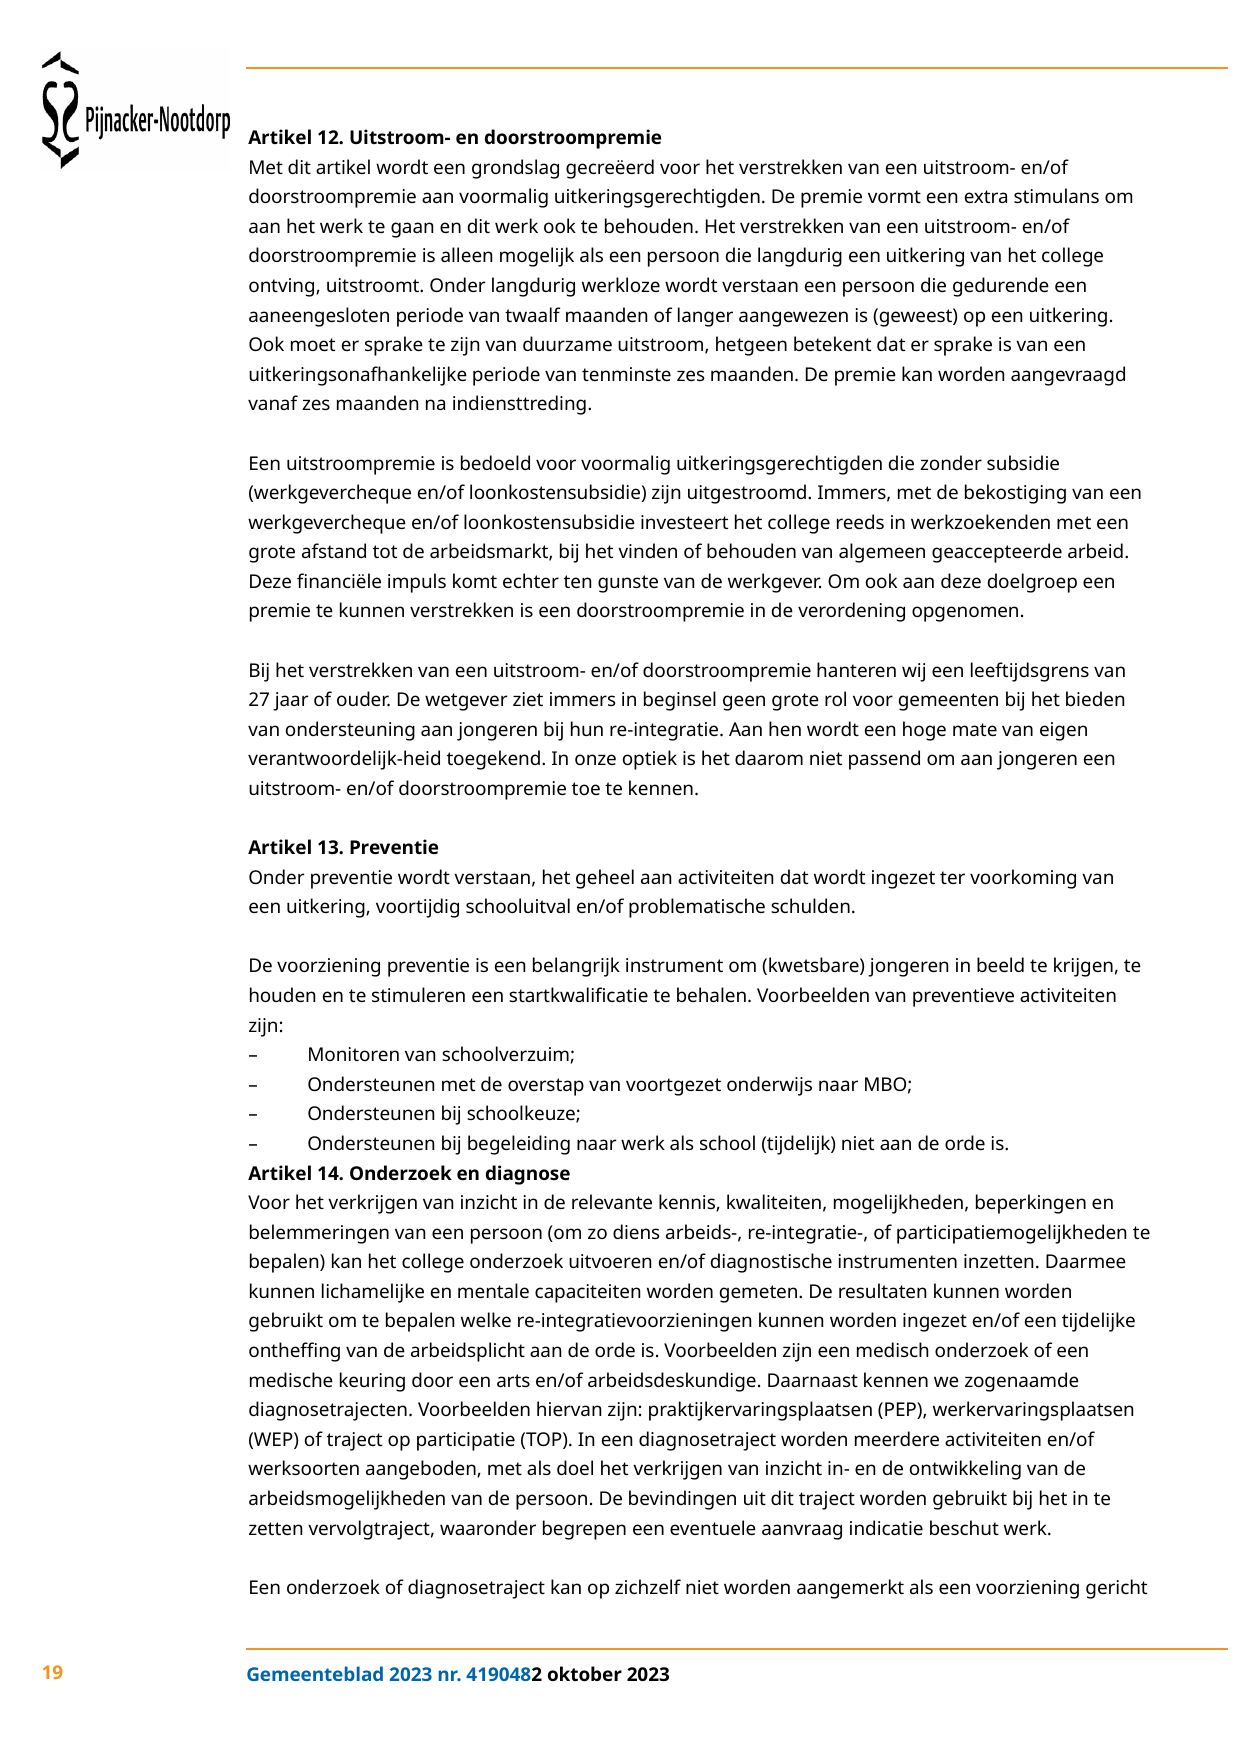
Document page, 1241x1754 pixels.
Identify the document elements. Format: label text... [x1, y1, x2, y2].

text Een uitstroompremie is bedoeld voor voormalig uitkeringsgerechtigden die zonder subsidie (werkgevercheque en/of loonkostensubsidie) zijn uitgestroomd. Immers, met de bekostiging van een werkgevercheque en/of loonkostensubsidie investeert het college reeds in werkzoekenden met een grote afstand tot de arbeidsmarkt, bij het vinden of behouden van algemeen geaccepteerde arbeid. Deze financiële impuls komt echter ten gunste van de werkgever. Om ook aan deze doelgroep een premie te kunnen verstrekken is een doorstroompremie in de verordening opgenomen. [248, 450, 1152, 623]
list Ondersteunen met de overstap van voortgezet onderwijs naar MBO; [248, 1071, 1152, 1097]
text Artikel 13. Preventie [248, 834, 1152, 860]
text Artikel 12. Uitstroom- en doorstroompremie [248, 124, 1152, 150]
text Een onderzoek of diagnosetraject kan op zichzelf niet worden aangemerkt als een voorziening gericht [248, 1574, 1152, 1600]
list Monitoren van schoolverzuim; [248, 1041, 1152, 1067]
list Ondersteunen bij begeleiding naar werk als school (tijdelijk) niet aan de orde is. [248, 1130, 1152, 1156]
text Met dit artikel wordt een grondslag gecreëerd voor het verstrekken van een uitstroom- en/of doorstroompremie aan voormalig uitkeringsgerechtigden. De premie vormt een extra stimulans om aan het werk te gaan en dit werk ook te behouden. Het verstrekken van een uitstroom- en/of doorstroompremie is alleen mogelijk als een persoon die langdurig een uitkering van het college ontving, uitstroomt. Onder langdurig werkloze wordt verstaan een persoon die gedurende een aaneengesloten periode van twaalf maanden of langer aangewezen is (geweest) op een uitkering. Ook moet er sprake te zijn van duurzame uitstroom, hetgeen betekent dat er sprake is van een uitkeringsonafhankelijke periode van tenminste zes maanden. De premie kan worden aangevraagd vanaf zes maanden na indiensttreding. [248, 154, 1152, 416]
text Bij het verstrekken van een uitstroom- en/of doorstroompremie hanteren wij een leeftijdsgrens van 27 jaar of ouder. De wetgever ziet immers in beginsel geen grote rol voor gemeenten bij het bieden van ondersteuning aan jongeren bij hun re-integratie. Aan hen wordt een hoge mate van eigen verantwoordelijk-heid toegekend. In onze optiek is het daarom niet passend om aan jongeren een uitstroom- en/of doorstroompremie toe te kennen. [248, 657, 1152, 801]
text De voorziening preventie is een belangrijk instrument om (kwetsbare) jongeren in beeld te krijgen, te houden en te stimuleren een startkwalificatie te behalen. Voorbeelden van preventieve activiteiten zijn: [248, 953, 1152, 1038]
picture [41, 47, 231, 172]
text Onder preventie wordt verstaan, het geheel aan activiteiten dat wordt ingezet ter voorkoming van een uitkering, voortijdig schooluitval en/of problematische schulden. [248, 864, 1152, 919]
list Ondersteunen bij schoolkeuze; [248, 1101, 1152, 1126]
text Voor het verkrijgen van inzicht in de relevante kennis, kwaliteiten, mogelijkheden, beperkingen en belemmeringen van een persoon (om zo diens arbeids-, re-integratie-, of participatiemogelijkheden te bepalen) kan het college onderzoek uitvoeren en/of diagnostische instrumenten inzetten. Daarmee kunnen lichamelijke en mentale capaciteiten worden gemeten. De resultaten kunnen worden gebruikt om te bepalen welke re-integratievoorzieningen kunnen worden ingezet en/of een tijdelijke ontheffing van de arbeidsplicht aan de orde is. Voorbeelden zijn een medisch onderzoek of een medische keuring door een arts en/of arbeidsdeskundige. Daarnaast kennen we zogenaamde diagnosetrajecten. Voorbeelden hiervan zijn: praktijkervaringsplaatsen (PEP), werkervaringsplaatsen (WEP) of traject op participatie (TOP). In een diagnosetraject worden meerdere activiteiten en/of werksoorten aangeboden, met als doel het verkrijgen van inzicht in- en de ontwikkeling van de arbeidsmogelijkheden van de persoon. De bevindingen uit dit traject worden gebruikt bij het in te zetten vervolgtraject, waaronder begrepen een eventuele aanvraag indicatie beschut werk. [248, 1189, 1152, 1541]
text Artikel 14. Onderzoek en diagnose [248, 1160, 1152, 1186]
